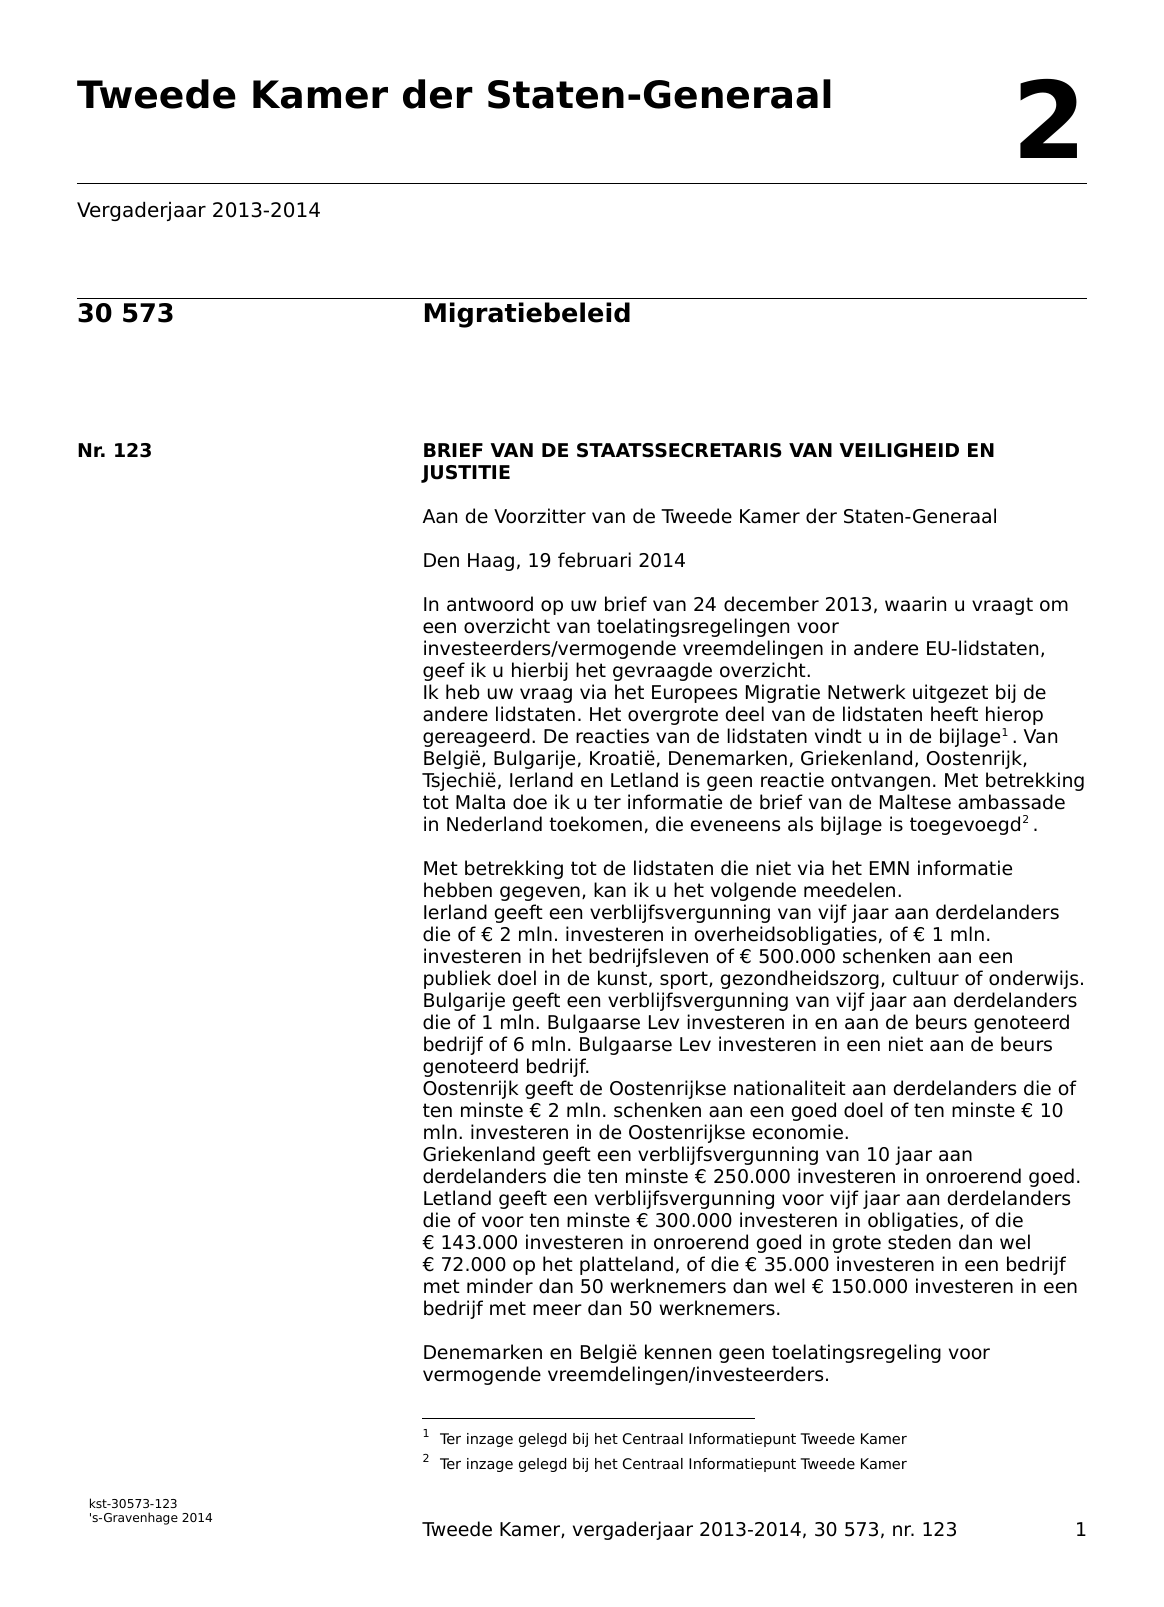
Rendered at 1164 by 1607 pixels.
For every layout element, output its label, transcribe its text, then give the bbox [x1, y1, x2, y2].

text Den Haag, 19 februari 2014 [422, 550, 1087, 572]
text Aan de Voorzitter van de Tweede Kamer der Staten-Generaal [422, 506, 1087, 528]
text Met betrekking tot de lidstaten die niet via het EMN informatie hebben gegeven, kan ik u het volgende meedelen. [422, 858, 1087, 902]
text Oostenrijk geeft de Oostenrijkse nationaliteit aan derdelanders die of ten minste € 2 mln. schenken aan een goed doel of ten minste € 10 mln. investeren in de Oostenrijkse economie. [422, 1078, 1087, 1144]
text Denemarken en België kennen geen toelatingsregeling voor vermogende vreemdelingen/investeerders. [422, 1342, 1087, 1386]
table_header Tweede Kamer der Staten-Generaal [77, 59, 886, 183]
text In antwoord op uw brief van 24 december 2013, waarin u vraagt om een overzicht van toelatingsregelingen voor investeerders/vermogende vreemdelingen in andere EU-lidstaten, geef ik u hierbij het gevraagde overzicht. [422, 594, 1087, 682]
text Bulgarije geeft een verblijfsvergunning van vijf jaar aan derdelanders die of 1 mln. Bulgaarse Lev investeren in en aan de beurs genoteerd bedrijf of 6 mln. Bulgaarse Lev investeren in een niet aan de beurs genoteerd bedrijf. [422, 990, 1087, 1078]
text Griekenland geeft een verblijfsvergunning van 10 jaar aan derdelanders die ten minste € 250.000 investeren in onroerend goed. [422, 1144, 1087, 1188]
text Ter inzage gelegd bij het Centraal Informatiepunt Tweede Kamer [422, 1427, 1087, 1449]
subtitle Nr. 123 BRIEF VAN DE STAATSSECRETARIS VAN VEILIGHEID EN JUSTITIE [77, 440, 1087, 484]
table_header 2 [886, 59, 1087, 183]
text Ierland geeft een verblijfsvergunning van vijf jaar aan derdelanders die of € 2 mln. investeren in overheidsobligaties, of € 1 mln. investeren in het bedrijfsleven of € 500.000 schenken aan een publiek doel in de kunst, sport, gezondheidszorg, cultuur of onderwijs. [422, 902, 1087, 990]
table_cell Vergaderjaar 2013-2014 [77, 184, 1087, 298]
text 's-Gravenhage 2014 [88, 1511, 323, 1525]
text Letland geeft een verblijfsvergunning voor vijf jaar aan derdelanders die of voor ten minste € 300.000 investeren in obligaties, of die € 143.000 investeren in onroerend goed in grote steden dan wel € 72.000 op het platteland, of die € 35.000 investeren in een bedrijf met minder dan 50 werknemers dan wel € 150.000 investeren in een bedrijf met meer dan 50 werknemers. [422, 1188, 1087, 1320]
text Ter inzage gelegd bij het Centraal Informatiepunt Tweede Kamer [422, 1452, 1087, 1474]
text Ik heb uw vraag via het Europees Migratie Netwerk uitgezet bij de andere lidstaten. Het overgrote deel van de lidstaten heeft hierop gereageerd. De reacties van de lidstaten vindt u in de bijlage. Van België, Bulgarije, Kroatië, Denemarken, Griekenland, Oostenrijk, Tsjechië, Ierland en Letland is geen reactie ontvangen. Met betrekking tot Malta doe ik u ter informatie de brief van de Maltese ambassade in Nederland toekomen, die eveneens als bijlage is toegevoegd. [422, 682, 1087, 836]
subtitle 30 573 Migratiebeleid [77, 299, 1087, 329]
text kst-30573-123 [88, 1497, 323, 1511]
